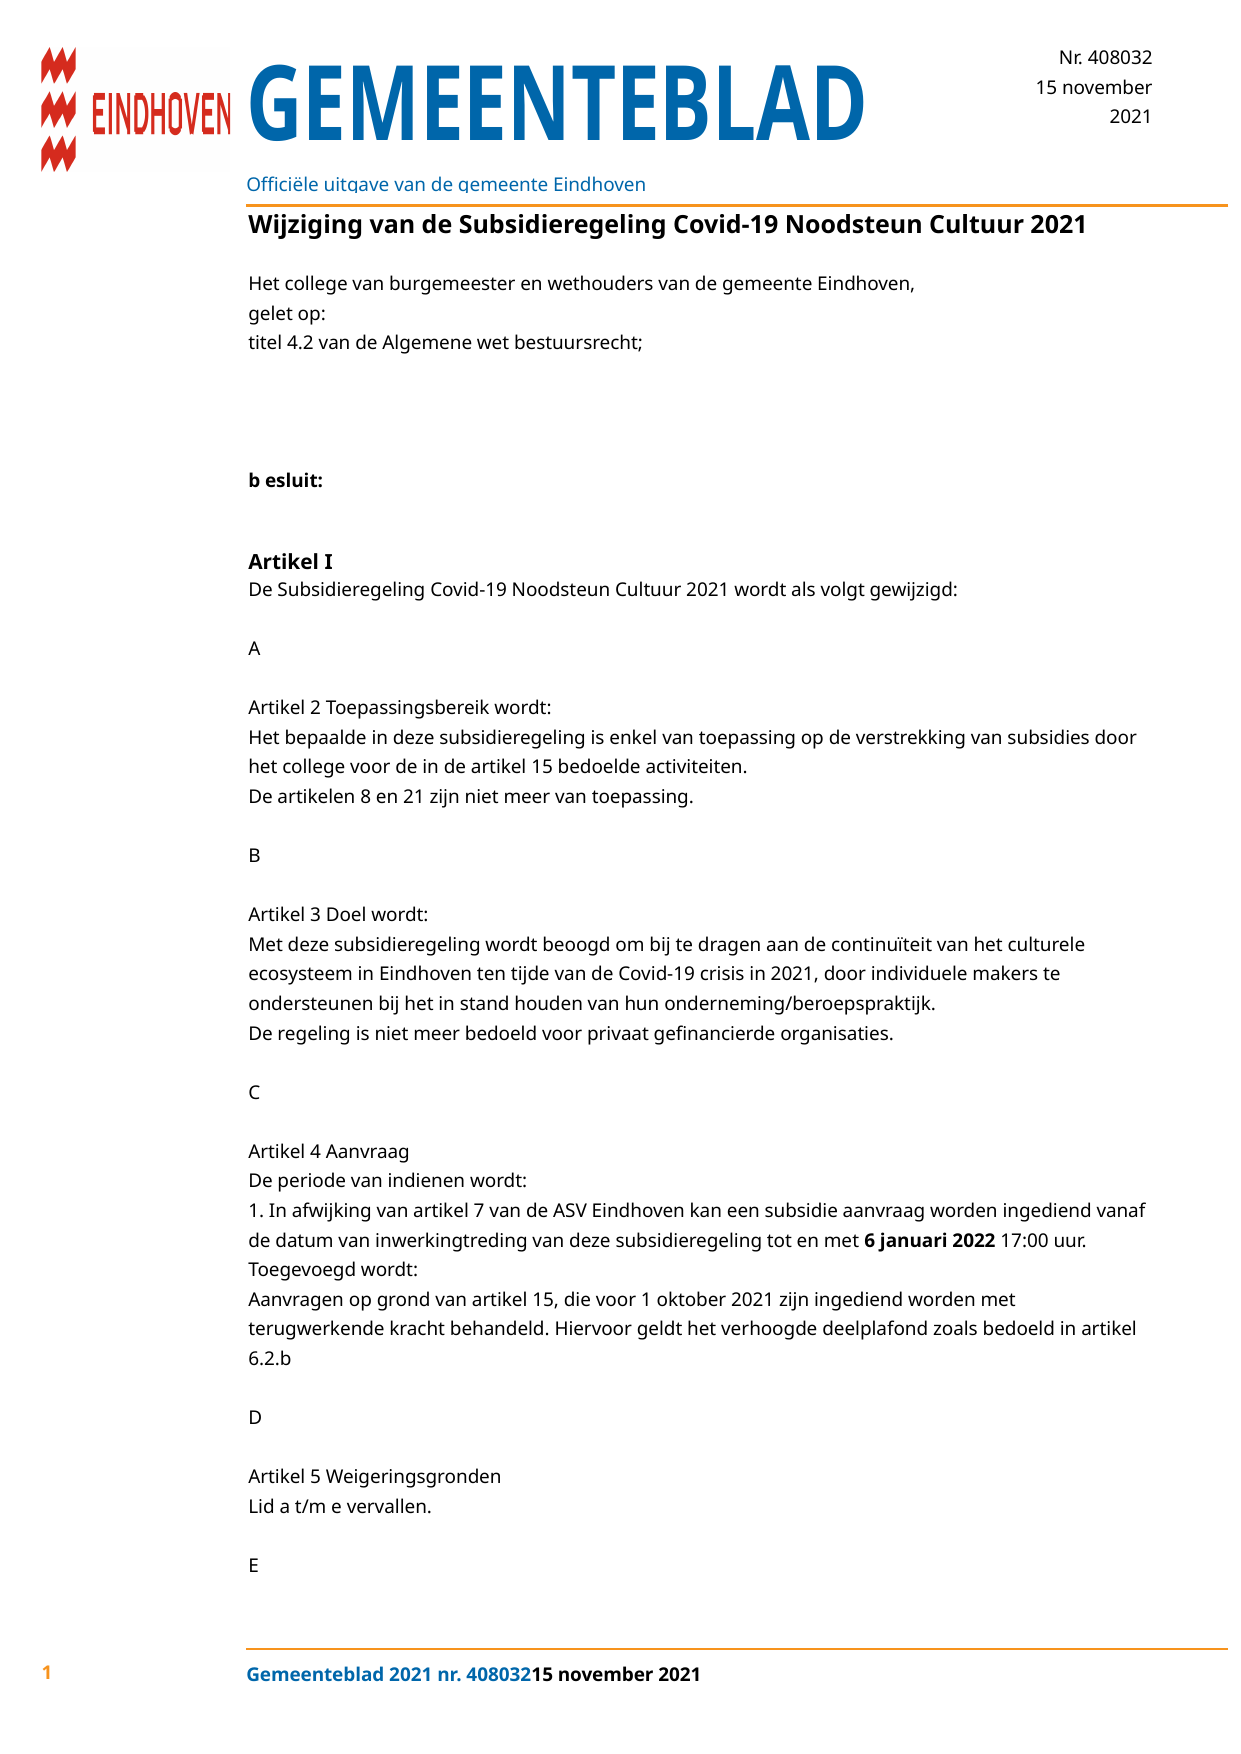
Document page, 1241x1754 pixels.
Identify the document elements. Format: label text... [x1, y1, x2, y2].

text Artikel 2 Toepassingsbereik wordt: [248, 694, 1152, 720]
text D [248, 1404, 1152, 1430]
text Met deze subsidieregeling wordt beoogd om bij te dragen aan de continuïteit van het culturele ecosysteem in Eindhoven ten tijde van de Covid-19 crisis in 2021, door individuele makers te ondersteunen bij het in stand houden van hun onderneming/beroepspraktijk. [248, 931, 1152, 1016]
text 1. In afwijking van artikel 7 van de ASV Eindhoven kan een subsidie aanvraag worden ingediend vanaf de datum van inwerkingtreding van deze subsidieregeling tot en met 6 januari 2022 17:00 uur. [248, 1197, 1152, 1252]
text Wijziging van de Subsidieregeling Covid-19 Noodsteun Cultuur 2021 [248, 207, 1152, 241]
text Het college van burgemeester en wethouders van de gemeente Eindhoven, [248, 270, 1152, 296]
text titel 4.2 van de Algemene wet bestuursrecht; [248, 329, 1152, 355]
text De artikelen 8 en 21 zijn niet meer van toepassing. [248, 783, 1152, 809]
text gelet op: [248, 300, 1152, 326]
text C [248, 1079, 1152, 1104]
text De periode van indienen wordt: [248, 1168, 1152, 1193]
text b esluit: [248, 467, 1152, 493]
text Artikel 4 Aanvraag [248, 1138, 1152, 1164]
text E [248, 1552, 1152, 1578]
text Het bepaalde in deze subsidieregeling is enkel van toepassing op de verstrekking van subsidies door het college voor de in de artikel 15 bedoelde activiteiten. [248, 724, 1152, 779]
text De Subsidieregeling Covid-19 Noodsteun Cultuur 2021 wordt als volgt gewijzigd: [248, 576, 1152, 602]
text B [248, 842, 1152, 868]
text Lid a t/m e vervallen. [248, 1493, 1152, 1519]
text Aanvragen op grond van artikel 15, die voor 1 oktober 2021 zijn ingediend worden met terugwerkende kracht behandeld. Hiervoor geldt het verhoogde deelplafond zoals bedoeld in artikel 6.2.b [248, 1286, 1152, 1371]
text Artikel I [248, 547, 1152, 576]
picture [41, 47, 231, 172]
text Artikel 5 Weigeringsgronden [248, 1463, 1152, 1489]
text De regeling is niet meer bedoeld voor privaat gefinancierde organisaties. [248, 1020, 1152, 1045]
text A [248, 635, 1152, 661]
text Toegevoegd wordt: [248, 1256, 1152, 1282]
text Artikel 3 Doel wordt: [248, 901, 1152, 927]
